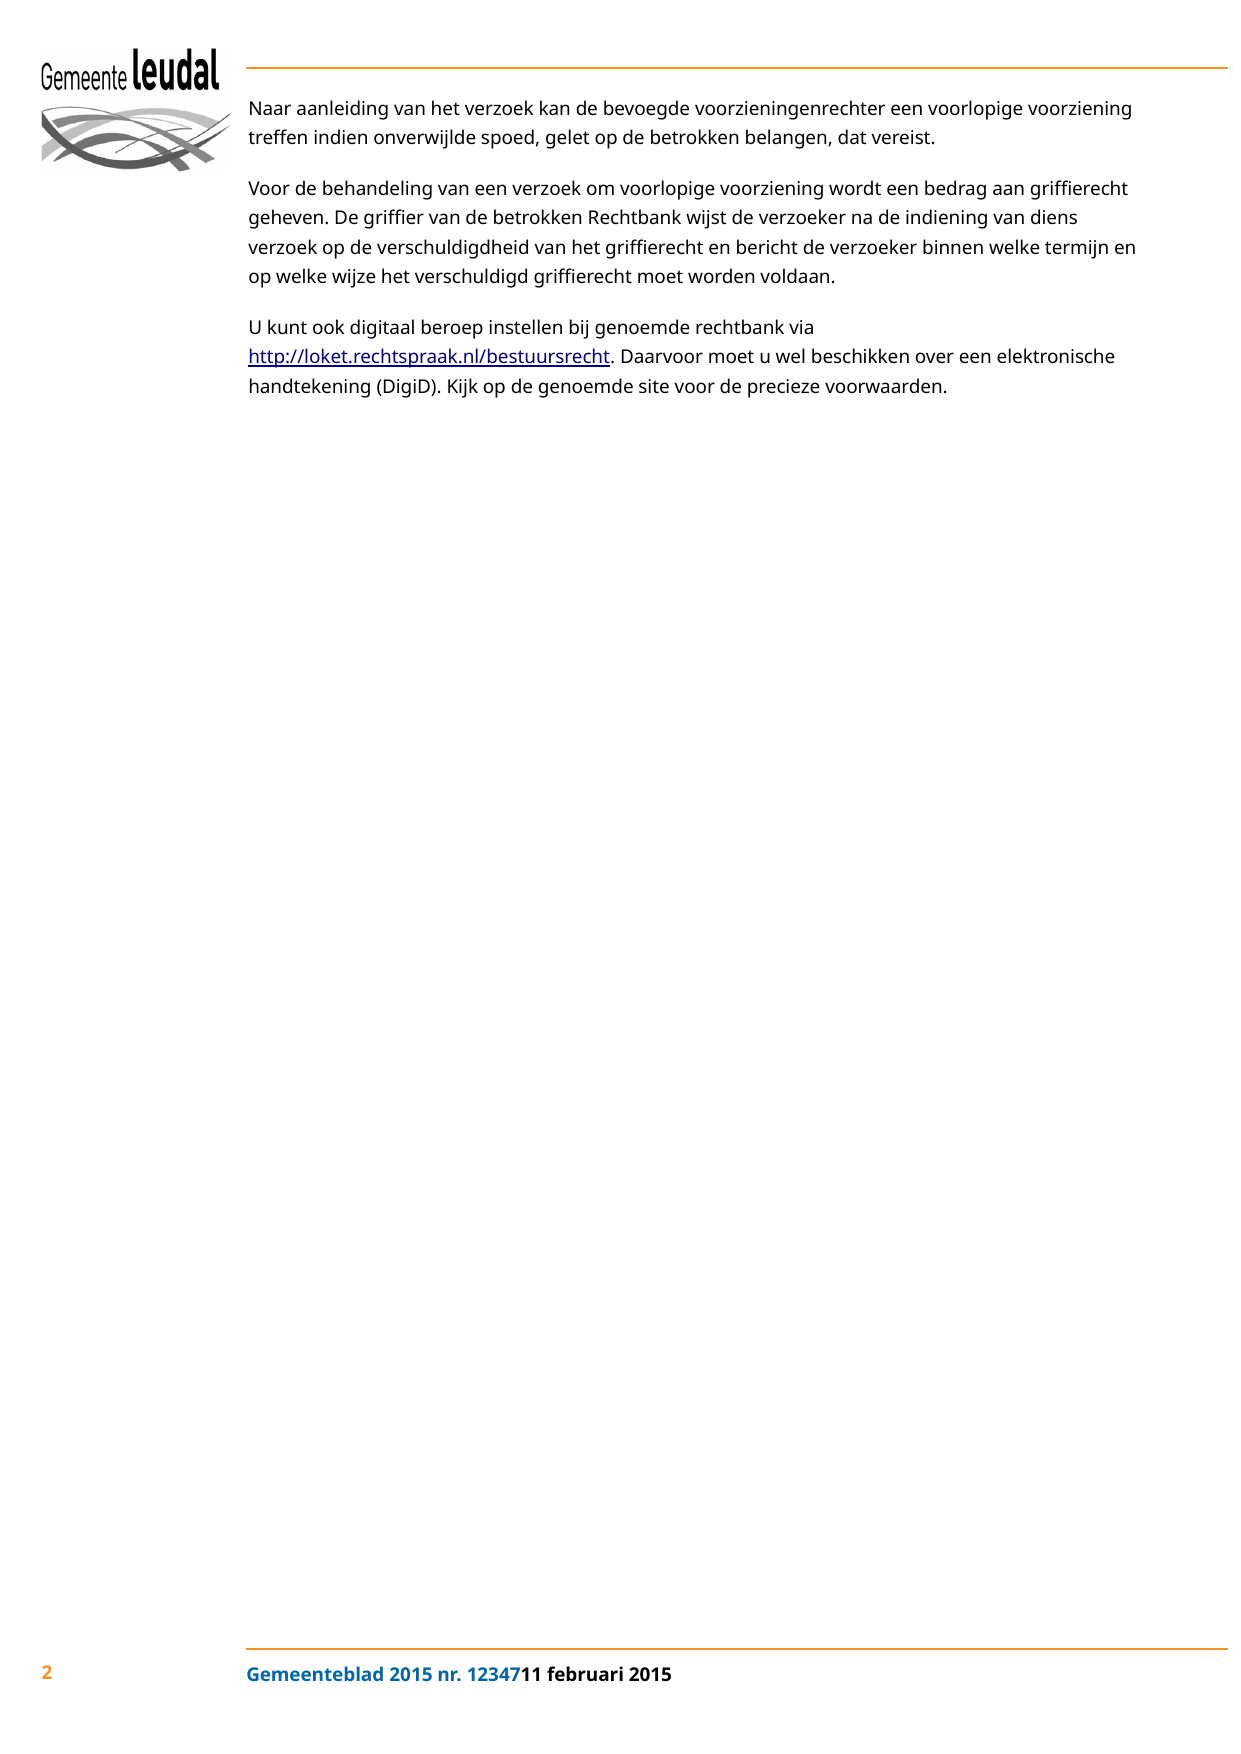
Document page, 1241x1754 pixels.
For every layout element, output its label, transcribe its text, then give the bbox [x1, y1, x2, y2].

text Naar aanleiding van het verzoek kan de bevoegde voorzieningenrechter een voorlopige voorziening treffen indien onverwijlde spoed, gelet op de betrokken belangen, dat vereist. [248, 95, 1152, 150]
text U kunt ook digitaal beroep instellen bij genoemde rechtbank via http://loket.rechtspraak.nl/bestuursrecht. Daarvoor moet u wel beschikken over een elektronische handtekening (DigiD). Kijk op de genoemde site voor de precieze voorwaarden. [248, 314, 1152, 399]
text Voor de behandeling van een verzoek om voorlopige voorziening wordt een bedrag aan griffierecht geheven. De griffier van de betrokken Rechtbank wijst de verzoeker na de indiening van diens verzoek op de verschuldigdheid van het griffierecht en bericht de verzoeker binnen welke termijn en op welke wijze het verschuldigd griffierecht moet worden voldaan. [248, 175, 1152, 289]
picture [41, 47, 231, 172]
